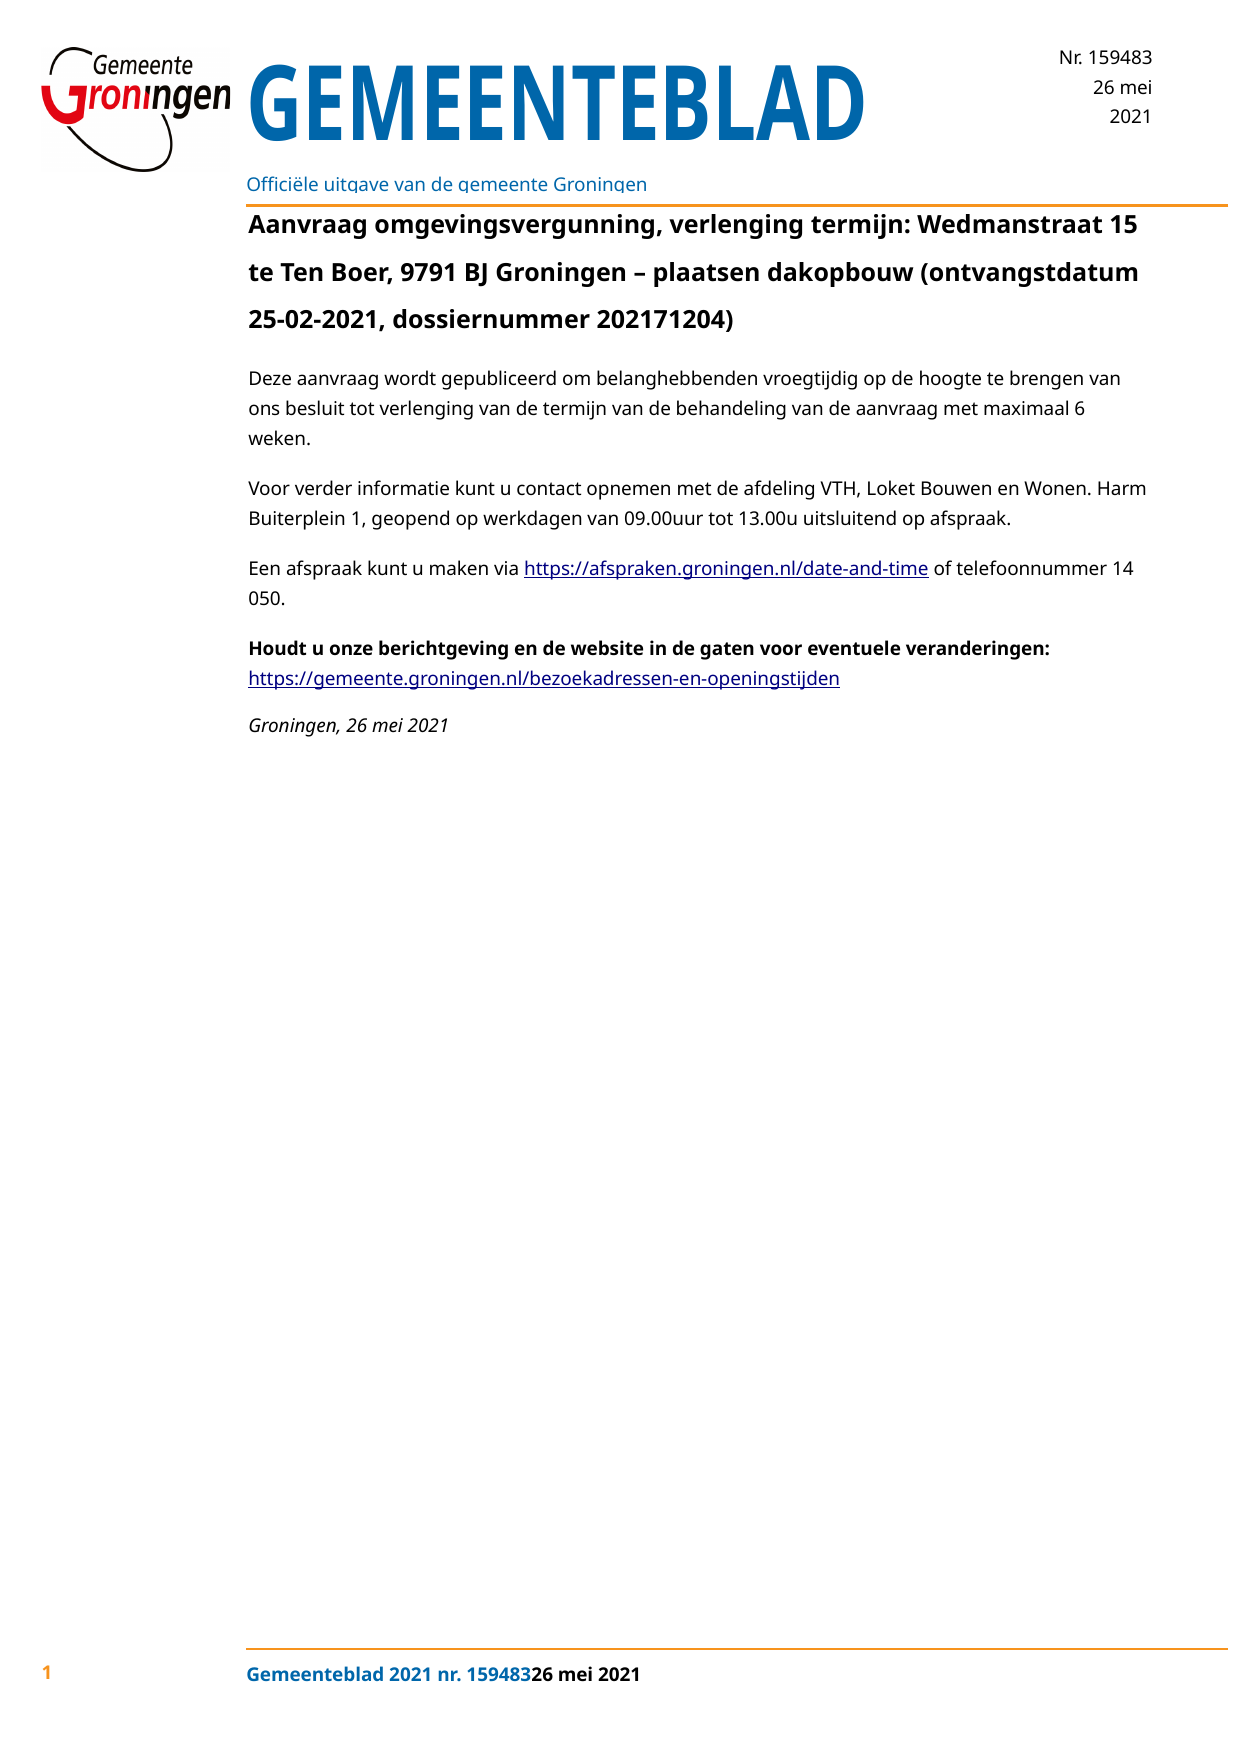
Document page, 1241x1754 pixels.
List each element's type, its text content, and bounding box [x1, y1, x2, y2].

text Houdt u onze berichtgeving en de website in de gaten voor eventuele veranderingen: https://gemeente.groningen.nl/bezoekadressen-en-openingstijden [248, 635, 1152, 690]
text Deze aanvraag wordt gepubliceerd om belanghebbenden vroegtijdig op de hoogte te brengen van ons besluit tot verlenging van de termijn van de behandeling van de aanvraag met maximaal 6 weken. [248, 366, 1152, 450]
text Groningen, 26 mei 2021 [248, 712, 1152, 738]
picture [41, 47, 231, 172]
text Een afspraak kunt u maken via https://afspraken.groningen.nl/date-and-time of telefoonnummer 14 050. [248, 555, 1152, 610]
text Voor verder informatie kunt u contact opnemen met de afdeling VTH, Loket Bouwen en Wonen. Harm Buiterplein 1, geopend op werkdagen van 09.00uur tot 13.00u uitsluitend op afspraak. [248, 475, 1152, 530]
text Aanvraag omgevingsvergunning, verlenging termijn: Wedmanstraat 15 te Ten Boer, 9791 BJ Groningen – plaatsen dakopbouw (ontvangstdatum 25-02-2021, dossiernummer 202171204) [248, 207, 1152, 336]
